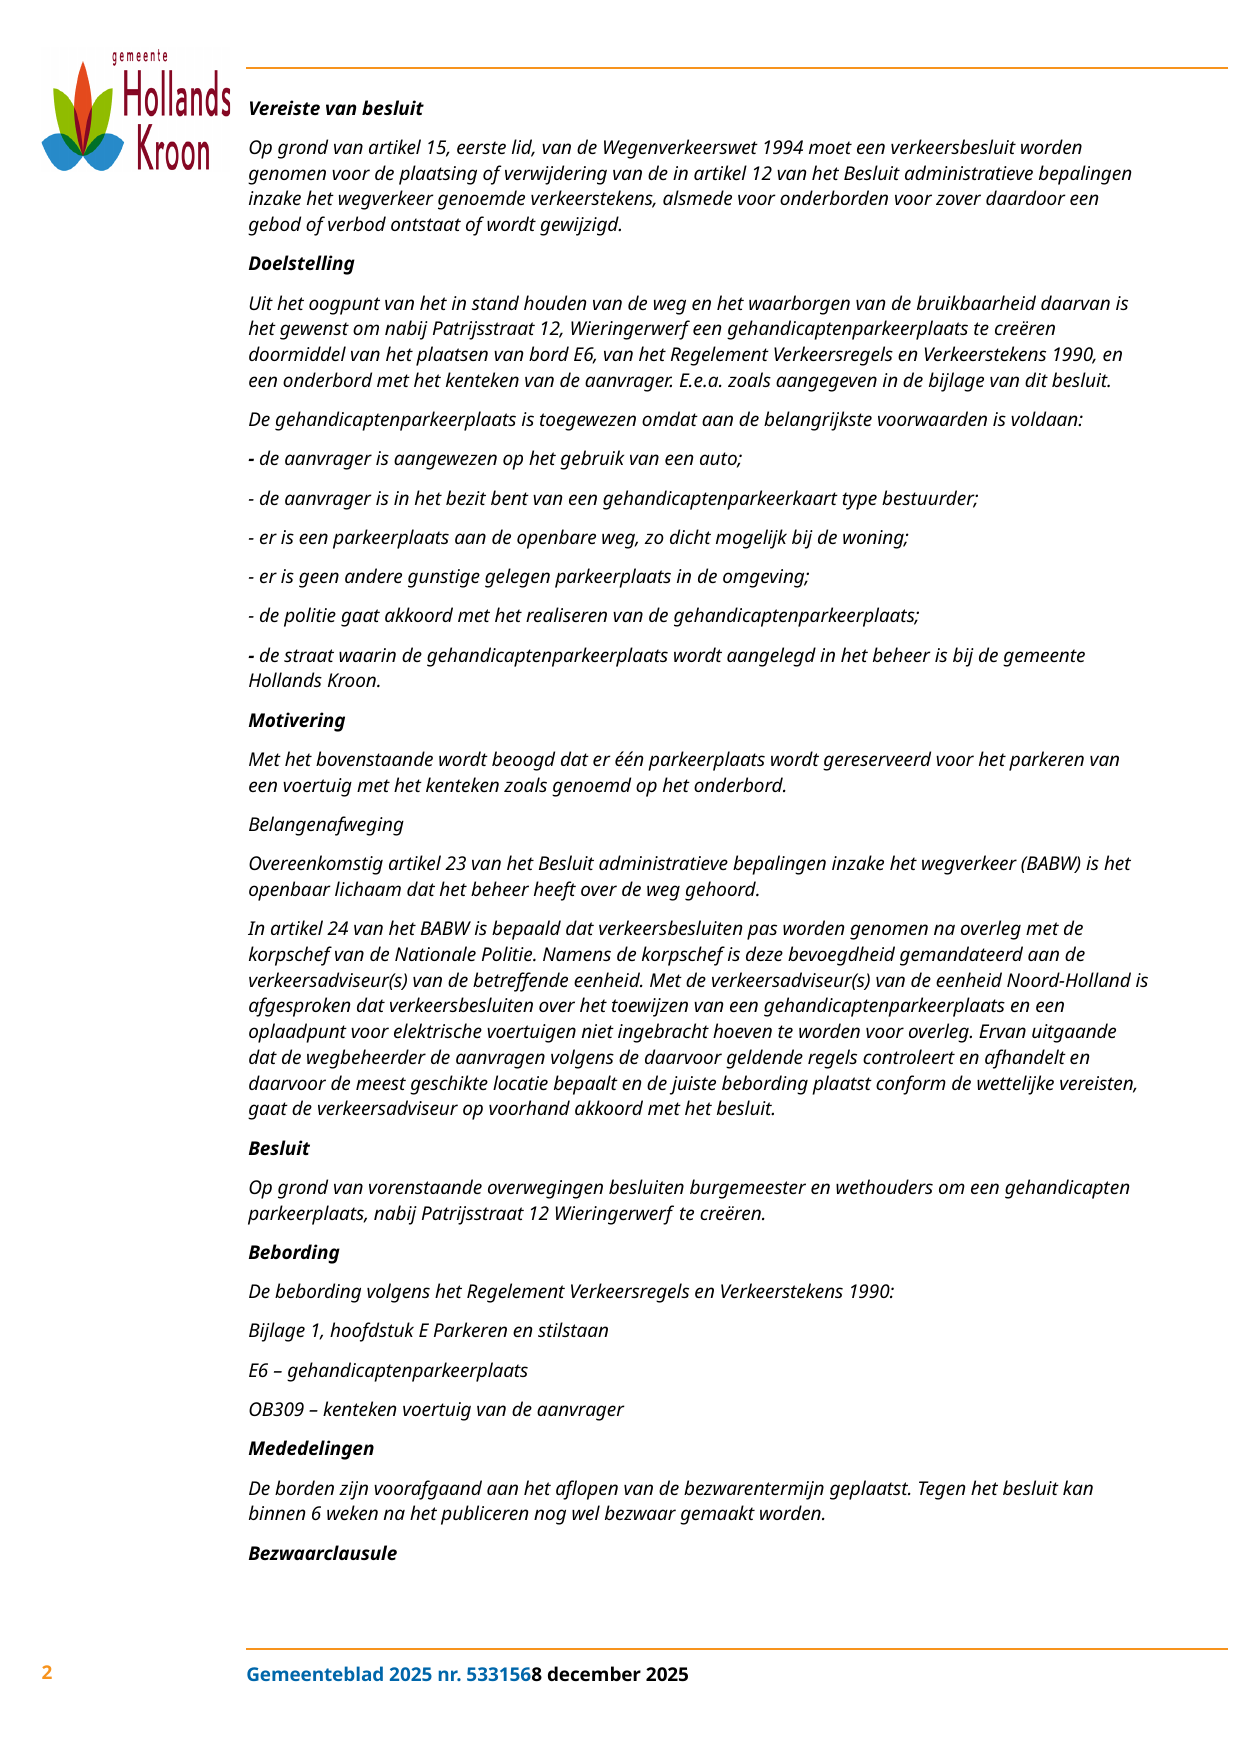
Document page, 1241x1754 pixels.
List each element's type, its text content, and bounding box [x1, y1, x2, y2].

text - de straat waarin de gehandicaptenparkeerplaats wordt aangelegd in het beheer is bij de gemeente Hollands Kroon. [248, 642, 1152, 693]
text Belangenafweging [248, 811, 1152, 837]
text E6 – gehandicaptenparkeerplaats [248, 1357, 1152, 1383]
text Op grond van vorenstaande overwegingen besluiten burgemeester en wethouders om een gehandicapten parkeerplaats, nabij Patrijsstraat 12 Wieringerwerf te creëren. [248, 1174, 1152, 1226]
text In artikel 24 van het BABW is bepaald dat verkeersbesluiten pas worden genomen na overleg met de korpschef van de Nationale Politie. Namens de korpschef is deze bevoegdheid gemandateerd aan de verkeersadviseur(s) van de betreffende eenheid. Met de verkeersadviseur(s) van de eenheid Noord-Holland is afgesproken dat verkeersbesluiten over het toewijzen van een gehandicaptenparkeerplaats en een oplaadpunt voor elektrische voertuigen niet ingebracht hoeven te worden voor overleg. Ervan uitgaande dat de wegbeheerder de aanvragen volgens de daarvoor geldende regels controleert en afhandelt en daarvoor de meest geschikte locatie bepaalt en de juiste bebording plaatst conform de wettelijke vereisten, gaat de verkeersadviseur op voorhand akkoord met het besluit. [248, 915, 1152, 1121]
picture [41, 47, 231, 172]
text Bezwaarclausule [248, 1540, 1152, 1565]
text - er is een parkeerplaats aan de openbare weg, zo dicht mogelijk bij de woning; [248, 524, 1152, 550]
text De bebording volgens het Regelement Verkeersregels en Verkeerstekens 1990: [248, 1278, 1152, 1304]
text De gehandicaptenparkeerplaats is toegewezen omdat aan de belangrijkste voorwaarden is voldaan: [248, 406, 1152, 432]
text Overeenkomstig artikel 23 van het Besluit administratieve bepalingen inzake het wegverkeer (BABW) is het openbaar lichaam dat het beheer heeft over de weg gehoord. [248, 850, 1152, 902]
text Op grond van artikel 15, eerste lid, van de Wegenverkeerswet 1994 moet een verkeersbesluit worden genomen voor de plaatsing of verwijdering van de in artikel 12 van het Besluit administratieve bepalingen inzake het wegverkeer genoemde verkeerstekens, alsmede voor onderborden voor zover daardoor een gebod of verbod ontstaat of wordt gewijzigd. [248, 134, 1152, 237]
text - de aanvrager is in het bezit bent van een gehandicaptenparkeerkaart type bestuurder; [248, 485, 1152, 511]
text Met het bovenstaande wordt beoogd dat er één parkeerplaats wordt gereserveerd voor het parkeren van een voertuig met het kenteken zoals genoemd op het onderbord. [248, 746, 1152, 798]
text - de aanvrager is aangewezen op het gebruik van een auto; [248, 446, 1152, 471]
text Uit het oogpunt van het in stand houden van de weg en het waarborgen van de bruikbaarheid daarvan is het gewenst om nabij Patrijsstraat 12, Wieringerwerf een gehandicaptenparkeerplaats te creëren doormiddel van het plaatsen van bord E6, van het Regelement Verkeersregels en Verkeerstekens 1990, en een onderbord met het kenteken van de aanvrager. E.e.a. zoals aangegeven in de bijlage van dit besluit. [248, 290, 1152, 393]
text - de politie gaat akkoord met het realiseren van de gehandicaptenparkeerplaats; [248, 603, 1152, 628]
text Bebording [248, 1239, 1152, 1265]
text Besluit [248, 1135, 1152, 1161]
text OB309 – kenteken voertuig van de aanvrager [248, 1396, 1152, 1422]
text Bijlage 1, hoofdstuk E Parkeren en stilstaan [248, 1318, 1152, 1343]
text - er is geen andere gunstige gelegen parkeerplaats in de omgeving; [248, 563, 1152, 589]
text De borden zijn voorafgaand aan het aflopen van de bezwarentermijn geplaatst. Tegen het besluit kan binnen 6 weken na het publiceren nog wel bezwaar gemaakt worden. [248, 1475, 1152, 1526]
text Doelstelling [248, 251, 1152, 276]
text Mededelingen [248, 1435, 1152, 1461]
text Motivering [248, 707, 1152, 733]
text Vereiste van besluit [248, 95, 1152, 121]
